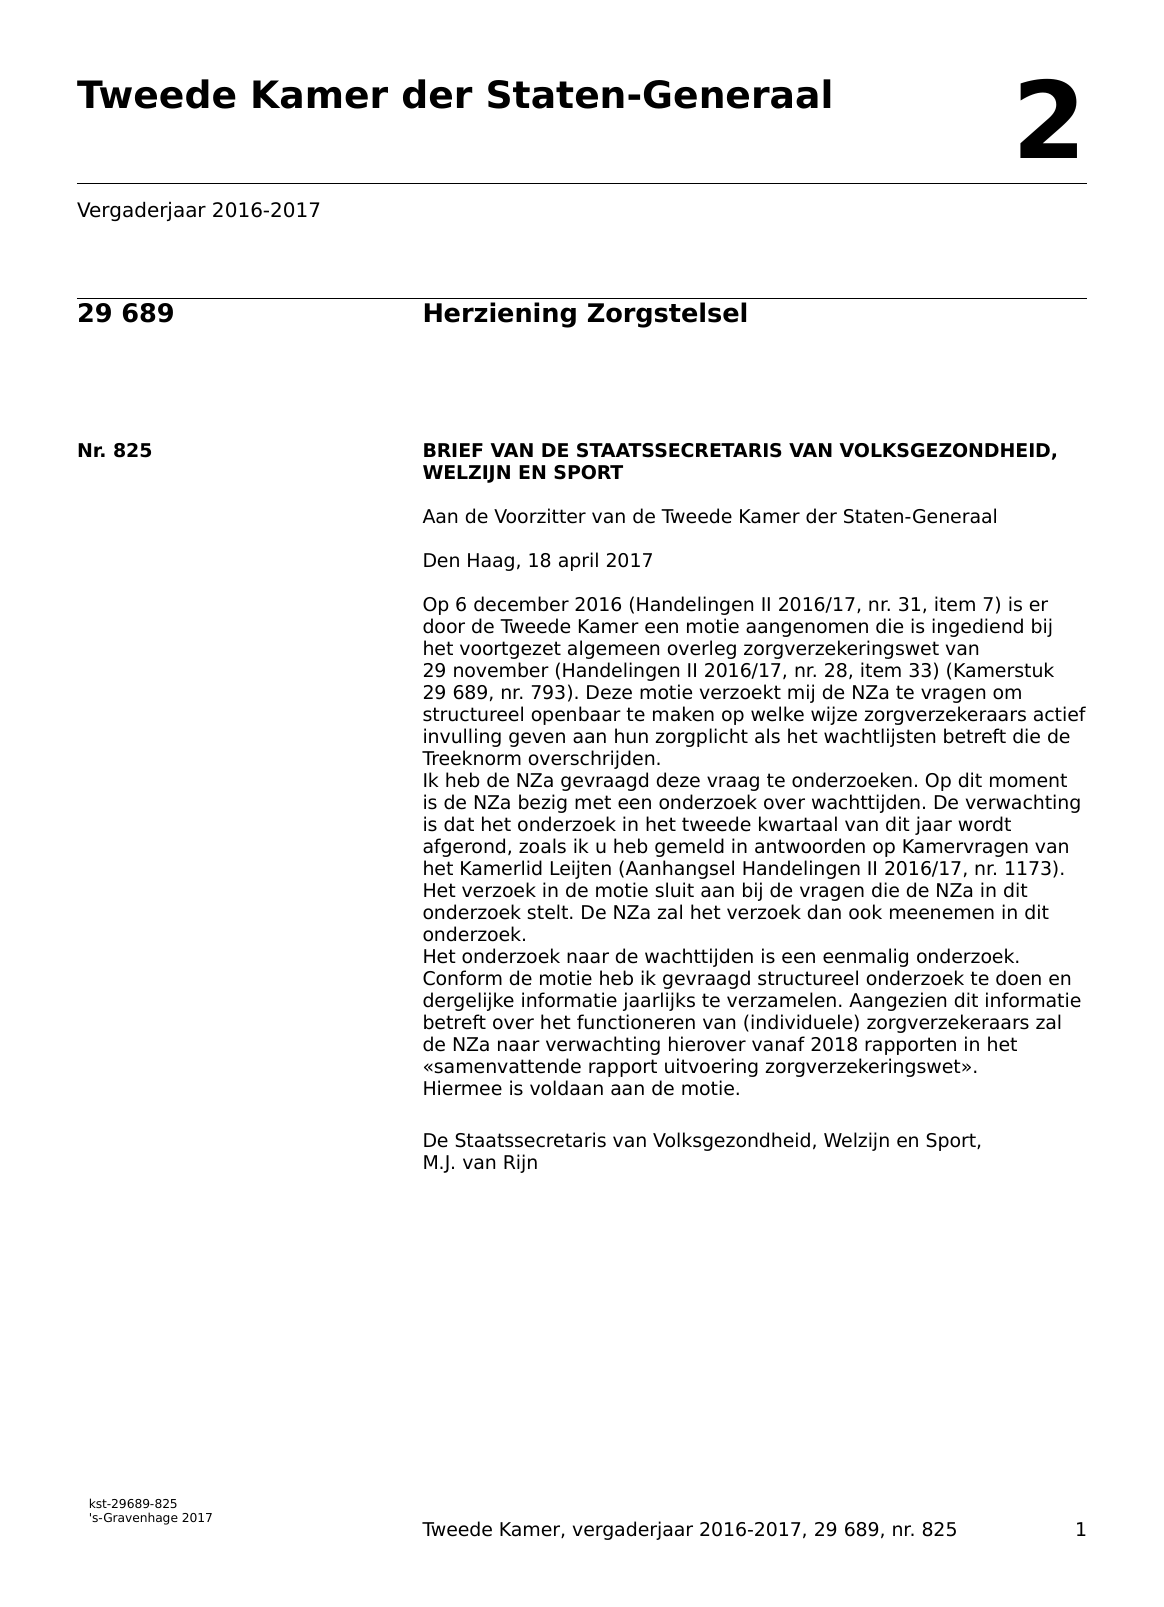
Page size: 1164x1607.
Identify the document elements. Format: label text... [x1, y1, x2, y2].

text Hiermee is voldaan aan de motie. [422, 1078, 1087, 1100]
text kst-29689-825 [88, 1497, 323, 1511]
text Aan de Voorzitter van de Tweede Kamer der Staten-Generaal [422, 506, 1087, 528]
subtitle 29 689 Herziening Zorgstelsel [77, 299, 1087, 329]
text Op 6 december 2016 (Handelingen II 2016/17, nr. 31, item 7) is er door de Tweede Kamer een motie aangenomen die is ingediend bij het voortgezet algemeen overleg zorgverzekeringswet van 29 november (Handelingen II 2016/17, nr. 28, item 33) (Kamerstuk 29 689, nr. 793). Deze motie verzoekt mij de NZa te vragen om structureel openbaar te maken op welke wijze zorgverzekeraars actief invulling geven aan hun zorgplicht als het wachtlijsten betreft die de Treeknorm overschrijden. [422, 594, 1087, 770]
table_header Tweede Kamer der Staten-Generaal [77, 59, 886, 183]
text De Staatssecretaris van Volksgezondheid, Welzijn en Sport, M.J. van Rijn [422, 1130, 1087, 1174]
text Het onderzoek naar de wachttijden is een eenmalig onderzoek. Conform de motie heb ik gevraagd structureel onderzoek te doen en dergelijke informatie jaarlijks te verzamelen. Aangezien dit informatie betreft over het functioneren van (individuele) zorgverzekeraars zal de NZa naar verwachting hierover vanaf 2018 rapporten in het «samenvattende rapport uitvoering zorgverzekeringswet». [422, 946, 1087, 1078]
text Den Haag, 18 april 2017 [422, 550, 1087, 572]
table_header 2 [886, 59, 1087, 183]
subtitle Nr. 825 BRIEF VAN DE STAATSSECRETARIS VAN VOLKSGEZONDHEID, WELZIJN EN SPORT [77, 440, 1087, 484]
table_cell Vergaderjaar 2016-2017 [77, 184, 1087, 298]
text Ik heb de NZa gevraagd deze vraag te onderzoeken. Op dit moment is de NZa bezig met een onderzoek over wachttijden. De verwachting is dat het onderzoek in het tweede kwartaal van dit jaar wordt afgerond, zoals ik u heb gemeld in antwoorden op Kamervragen van het Kamerlid Leijten (Aanhangsel Handelingen II 2016/17, nr. 1173). Het verzoek in de motie sluit aan bij de vragen die de NZa in dit onderzoek stelt. De NZa zal het verzoek dan ook meenemen in dit onderzoek. [422, 770, 1087, 946]
text 's-Gravenhage 2017 [88, 1511, 323, 1525]
